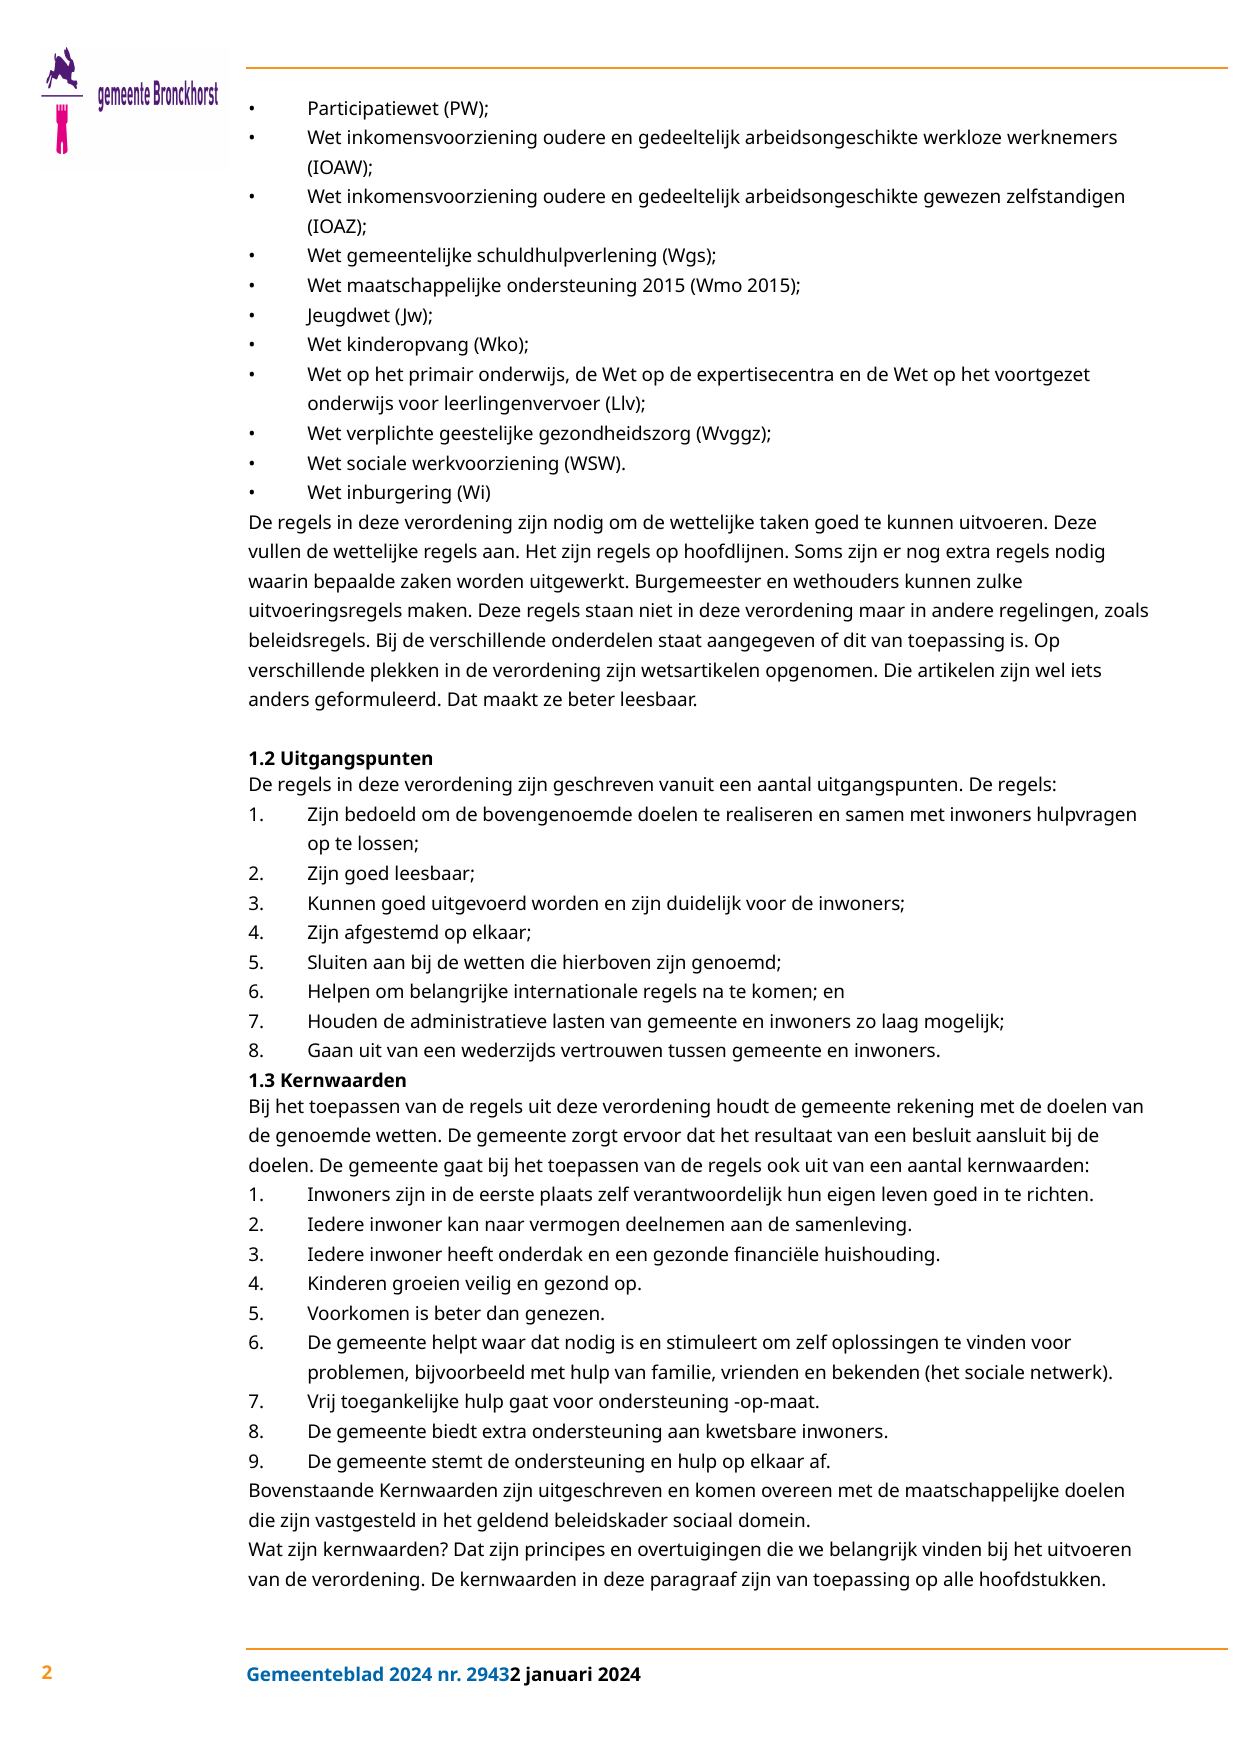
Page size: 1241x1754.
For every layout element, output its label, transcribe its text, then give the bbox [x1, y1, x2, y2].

list Jeugdwet (Jw); [248, 302, 1152, 328]
list Kunnen goed uitgevoerd worden en zijn duidelijk voor de inwoners; [248, 890, 1152, 915]
text 1.2 Uitgangspunten [248, 746, 1152, 771]
list Wet verplichte geestelijke gezondheidszorg (Wvggz); [248, 420, 1152, 446]
list Wet inkomensvoorziening oudere en gedeeltelijk arbeidsongeschikte gewezen zelfstandigen (IOAZ); [248, 183, 1152, 239]
list Gaan uit van een wederzijds vertrouwen tussen gemeente en inwoners. [248, 1038, 1152, 1063]
list Kinderen groeien veilig en gezond op. [248, 1270, 1152, 1296]
text De regels in deze verordening zijn nodig om de wettelijke taken goed te kunnen uitvoeren. Deze vullen de wettelijke regels aan. Het zijn regels op hoofdlijnen. Soms zijn er nog extra regels nodig waarin bepaalde zaken worden uitgewerkt. Burgemeester en wethouders kunnen zulke uitvoeringsregels maken. Deze regels staan niet in deze verordening maar in andere regelingen, zoals beleidsregels. Bij de verschillende onderdelen staat aangegeven of dit van toepassing is. Op verschillende plekken in de verordening zijn wetsartikelen opgenomen. Die artikelen zijn wel iets anders geformuleerd. Dat maakt ze beter leesbaar. [248, 509, 1152, 712]
list Wet sociale werkvoorziening (WSW). [248, 450, 1152, 476]
list Vrij toegankelijke hulp gaat voor ondersteuning -op-maat. [248, 1389, 1152, 1414]
list Zijn afgestemd op elkaar; [248, 919, 1152, 945]
list Zijn bedoeld om de bovengenoemde doelen te realiseren en samen met inwoners hulpvragen op te lossen; [248, 801, 1152, 856]
list De gemeente biedt extra ondersteuning aan kwetsbare inwoners. [248, 1418, 1152, 1444]
list Wet gemeentelijke schuldhulpverlening (Wgs); [248, 243, 1152, 268]
list Inwoners zijn in de eerste plaats zelf verantwoordelijk hun eigen leven goed in te richten. [248, 1182, 1152, 1207]
list Houden de administratieve lasten van gemeente en inwoners zo laag mogelijk; [248, 1008, 1152, 1034]
list De gemeente helpt waar dat nodig is en stimuleert om zelf oplossingen te vinden voor problemen, bijvoorbeeld met hulp van familie, vrienden en bekenden (het sociale netwerk). [248, 1329, 1152, 1385]
text Wat zijn kernwaarden? Dat zijn principes en overtuigingen die we belangrijk vinden bij het uitvoeren van de verordening. De kernwaarden in deze paragraaf zijn van toepassing op alle hoofdstukken. [248, 1537, 1152, 1592]
picture [41, 47, 231, 172]
list Participatiewet (PW); [248, 95, 1152, 121]
list Wet kinderopvang (Wko); [248, 331, 1152, 357]
list Wet inkomensvoorziening oudere en gedeeltelijk arbeidsongeschikte werkloze werknemers (IOAW); [248, 124, 1152, 180]
list Zijn goed leesbaar; [248, 860, 1152, 886]
list Wet inburgering (Wi) [248, 479, 1152, 505]
list Iedere inwoner heeft onderdak en een gezonde financiële huishouding. [248, 1241, 1152, 1267]
text Bij het toepassen van de regels uit deze verordening houdt de gemeente rekening met de doelen van de genoemde wetten. De gemeente zorgt ervoor dat het resultaat van een besluit aansluit bij de doelen. De gemeente gaat bij het toepassen van de regels ook uit van een aantal kernwaarden: [248, 1093, 1152, 1178]
list Helpen om belangrijke internationale regels na te komen; en [248, 978, 1152, 1004]
list Voorkomen is beter dan genezen. [248, 1300, 1152, 1326]
text 1.3 Kernwaarden [248, 1067, 1152, 1093]
text Bovenstaande Kernwaarden zijn uitgeschreven en komen overeen met de maatschappelijke doelen die zijn vastgesteld in het geldend beleidskader sociaal domein. [248, 1477, 1152, 1533]
list Iedere inwoner kan naar vermogen deelnemen aan de samenleving. [248, 1211, 1152, 1237]
list Wet op het primair onderwijs, de Wet op de expertisecentra en de Wet op het voortgezet onderwijs voor leerlingenvervoer (Llv); [248, 361, 1152, 416]
list Wet maatschappelijke ondersteuning 2015 (Wmo 2015); [248, 272, 1152, 298]
text De regels in deze verordening zijn geschreven vanuit een aantal uitgangspunten. De regels: [248, 771, 1152, 797]
list Sluiten aan bij de wetten die hierboven zijn genoemd; [248, 949, 1152, 974]
list De gemeente stemt de ondersteuning en hulp op elkaar af. [248, 1448, 1152, 1474]
